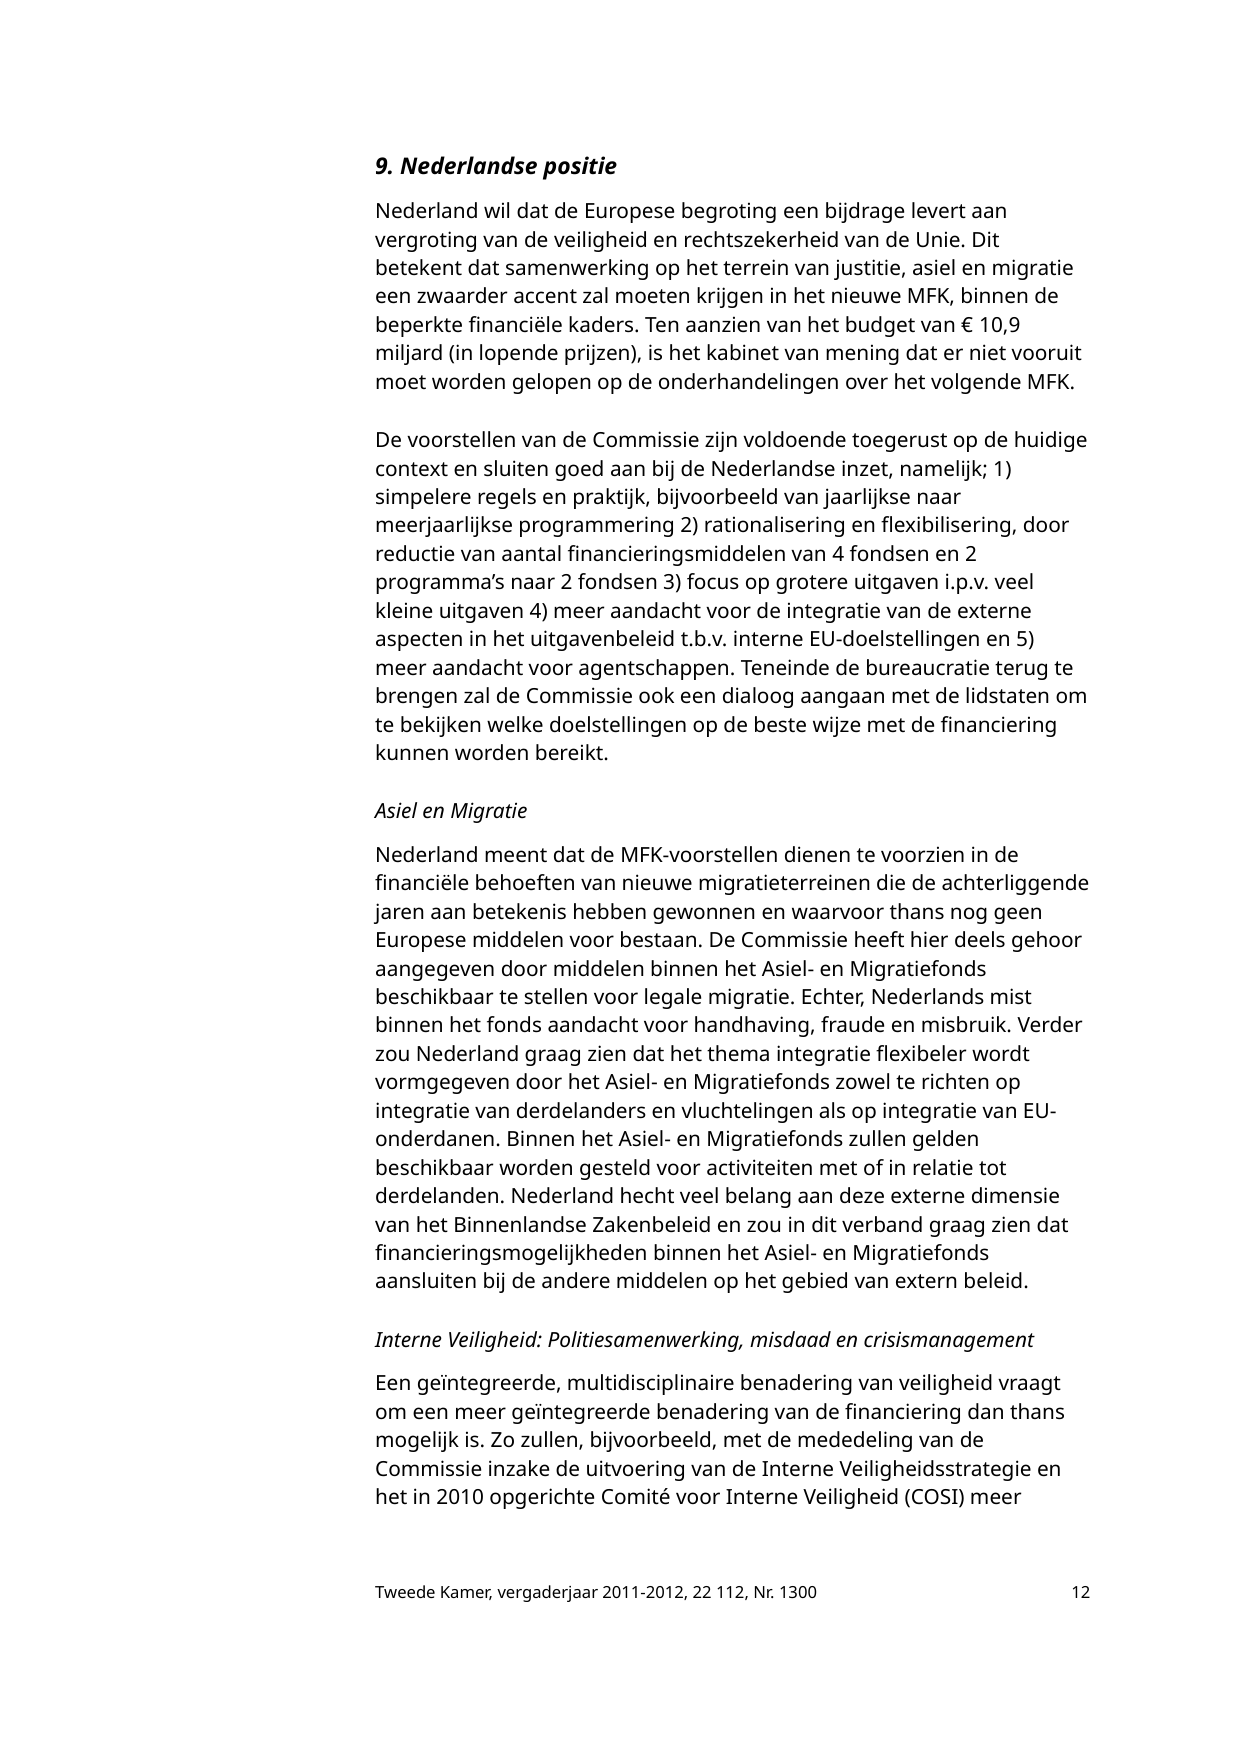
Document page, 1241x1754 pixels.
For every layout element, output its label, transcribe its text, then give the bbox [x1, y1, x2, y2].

text Nederland wil dat de Europese begroting een bijdrage levert aan vergroting van de veiligheid en rechtszekerheid van de Unie. Dit betekent dat samenwerking op het terrein van justitie, asiel en migratie een zwaarder accent zal moeten krijgen in het nieuwe MFK, binnen de beperkte financiële kaders. Ten aanzien van het budget van € 10,9 miljard (in lopende prijzen), is het kabinet van mening dat er niet vooruit moet worden gelopen op de onderhandelingen over het volgende MFK. [375, 196, 1090, 395]
text Nederland meent dat de MFK-voorstellen dienen te voorzien in de financiële behoeften van nieuwe migratieterreinen die de achterliggende jaren aan betekenis hebben gewonnen en waarvoor thans nog geen Europese middelen voor bestaan. De Commissie heeft hier deels gehoor aangegeven door middelen binnen het Asiel- en Migratiefonds beschikbaar te stellen voor legale migratie. Echter, Nederlands mist binnen het fonds aandacht voor handhaving, fraude en misbruik. Verder zou Nederland graag zien dat het thema integratie flexibeler wordt vormgegeven door het Asiel- en Migratiefonds zowel te richten op integratie van derdelanders en vluchtelingen als op integratie van EU-onderdanen. Binnen het Asiel- en Migratiefonds zullen gelden beschikbaar worden gesteld voor activiteiten met of in relatie tot derdelanden. Nederland hecht veel belang aan deze externe dimensie van het Binnenlandse Zakenbeleid en zou in dit verband graag zien dat financieringsmogelijkheden binnen het Asiel- en Migratiefonds aansluiten bij de andere middelen op het gebied van extern beleid. [375, 840, 1090, 1295]
text Asiel en Migratie [375, 797, 1090, 825]
text Interne Veiligheid: Politiesamenwerking, misdaad en crisismanagement [375, 1325, 1090, 1353]
subtitle 9. Nederlandse positie [375, 150, 1090, 181]
text De voorstellen van de Commissie zijn voldoende toegerust op de huidige context en sluiten goed aan bij de Nederlandse inzet, namelijk; 1) simpelere regels en praktijk, bijvoorbeeld van jaarlijkse naar meerjaarlijkse programmering 2) rationalisering en flexibilisering, door reductie van aantal financieringsmiddelen van 4 fondsen en 2 programma’s naar 2 fondsen 3) focus op grotere uitgaven i.p.v. veel kleine uitgaven 4) meer aandacht voor de integratie van de externe aspecten in het uitgavenbeleid t.b.v. interne EU-doelstellingen en 5) meer aandacht voor agentschappen. Teneinde de bureaucratie terug te brengen zal de Commissie ook een dialoog aangaan met de lidstaten om te bekijken welke doelstellingen op de beste wijze met de financiering kunnen worden bereikt. [375, 425, 1090, 767]
text Een geïntegreerde, multidisciplinaire benadering van veiligheid vraagt om een meer geïntegreerde benadering van de financiering dan thans mogelijk is. Zo zullen, bijvoorbeeld, met de mededeling van de Commissie inzake de uitvoering van de Interne Veiligheidsstrategie en het in 2010 opgerichte Comité voor Interne Veiligheid (COSI) meer [375, 1368, 1090, 1511]
